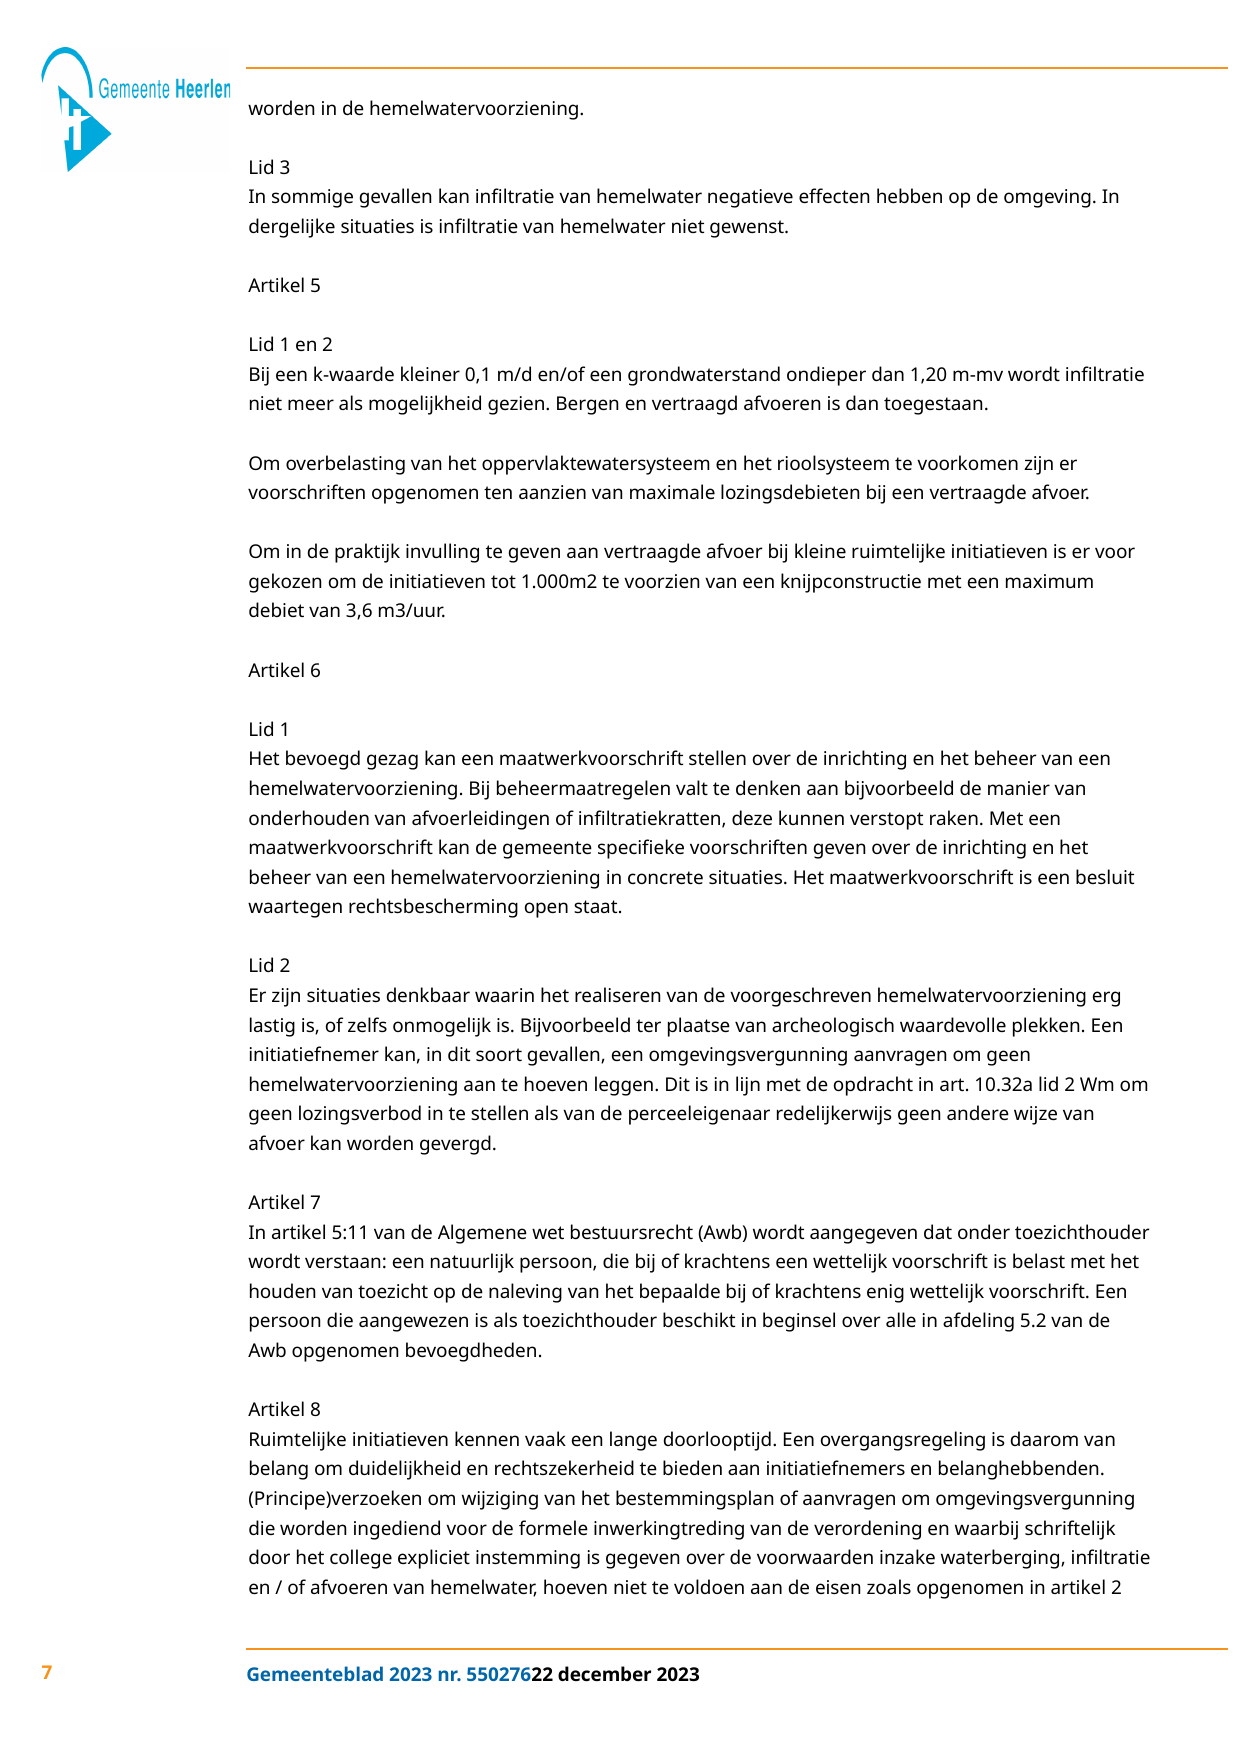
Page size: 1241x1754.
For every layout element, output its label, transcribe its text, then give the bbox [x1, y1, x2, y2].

text In sommige gevallen kan infiltratie van hemelwater negatieve effecten hebben op de omgeving. In dergelijke situaties is infiltratie van hemelwater niet gewenst. [248, 183, 1152, 239]
text Het bevoegd gezag kan een maatwerkvoorschrift stellen over de inrichting en het beheer van een hemelwatervoorziening. Bij beheermaatregelen valt te denken aan bijvoorbeeld de manier van onderhouden van afvoerleidingen of infiltratiekratten, deze kunnen verstopt raken. Met een maatwerkvoorschrift kan de gemeente specifieke voorschriften geven over de inrichting en het beheer van een hemelwatervoorziening in concrete situaties. Het maatwerkvoorschrift is een besluit waartegen rechtsbescherming open staat. [248, 746, 1152, 919]
text Ruimtelijke initiatieven kennen vaak een lange doorlooptijd. Een overgangsregeling is daarom van belang om duidelijkheid en rechtszekerheid te bieden aan initiatiefnemers en belanghebbenden. (Principe)verzoeken om wijziging van het bestemmingsplan of aanvragen om omgevingsvergunning die worden ingediend voor de formele inwerkingtreding van de verordening en waarbij schriftelijk door het college expliciet instemming is gegeven over de voorwaarden inzake waterberging, infiltratie en / of afvoeren van hemelwater, hoeven niet te voldoen aan de eisen zoals opgenomen in artikel 2 [248, 1426, 1152, 1600]
text Lid 1 en 2 [248, 331, 1152, 357]
text Artikel 8 [248, 1396, 1152, 1422]
text Er zijn situaties denkbaar waarin het realiseren van de voorgeschreven hemelwatervoorziening erg lastig is, of zelfs onmogelijk is. Bijvoorbeeld ter plaatse van archeologisch waardevolle plekken. Een initiatiefnemer kan, in dit soort gevallen, een omgevingsvergunning aanvragen om geen hemelwatervoorziening aan te hoeven leggen. Dit is in lijn met de opdracht in art. 10.32a lid 2 Wm om geen lozingsverbod in te stellen als van de perceeleigenaar redelijkerwijs geen andere wijze van afvoer kan worden gevergd. [248, 982, 1152, 1156]
picture [41, 47, 59, 70]
text Om overbelasting van het oppervlaktewatersysteem en het rioolsysteem te voorkomen zijn er voorschriften opgenomen ten aanzien van maximale lozingsdebieten bij een vertraagde afvoer. [248, 450, 1152, 505]
text worden in de hemelwatervoorziening. [248, 95, 1152, 121]
text Artikel 5 [248, 272, 1152, 298]
text Bij een k-waarde kleiner 0,1 m/d en/of een grondwaterstand ondieper dan 1,20 m-mv wordt infiltratie niet meer als mogelijkheid gezien. Bergen en vertraagd afvoeren is dan toegestaan. [248, 361, 1152, 416]
text In artikel 5:11 van de Algemene wet bestuursrecht (Awb) wordt aangegeven dat onder toezichthouder wordt verstaan: een natuurlijk persoon, die bij of krachtens een wettelijk voorschrift is belast met het houden van toezicht op de naleving van het bepaalde bij of krachtens enig wettelijk voorschrift. Een persoon die aangewezen is als toezichthouder beschikt in beginsel over alle in afdeling 5.2 van de Awb opgenomen bevoegdheden. [248, 1219, 1152, 1363]
text Om in de praktijk invulling te geven aan vertraagde afvoer bij kleine ruimtelijke initiatieven is er voor gekozen om de initiatieven tot 1.000m2 te voorzien van een knijpconstructie met een maximum debiet van 3,6 m3/uur. [248, 538, 1152, 623]
text Artikel 7 [248, 1189, 1152, 1215]
text Lid 3 [248, 154, 1152, 180]
text Artikel 6 [248, 657, 1152, 683]
picture [41, 47, 231, 172]
text Lid 1 [248, 716, 1152, 742]
text Lid 2 [248, 953, 1152, 978]
